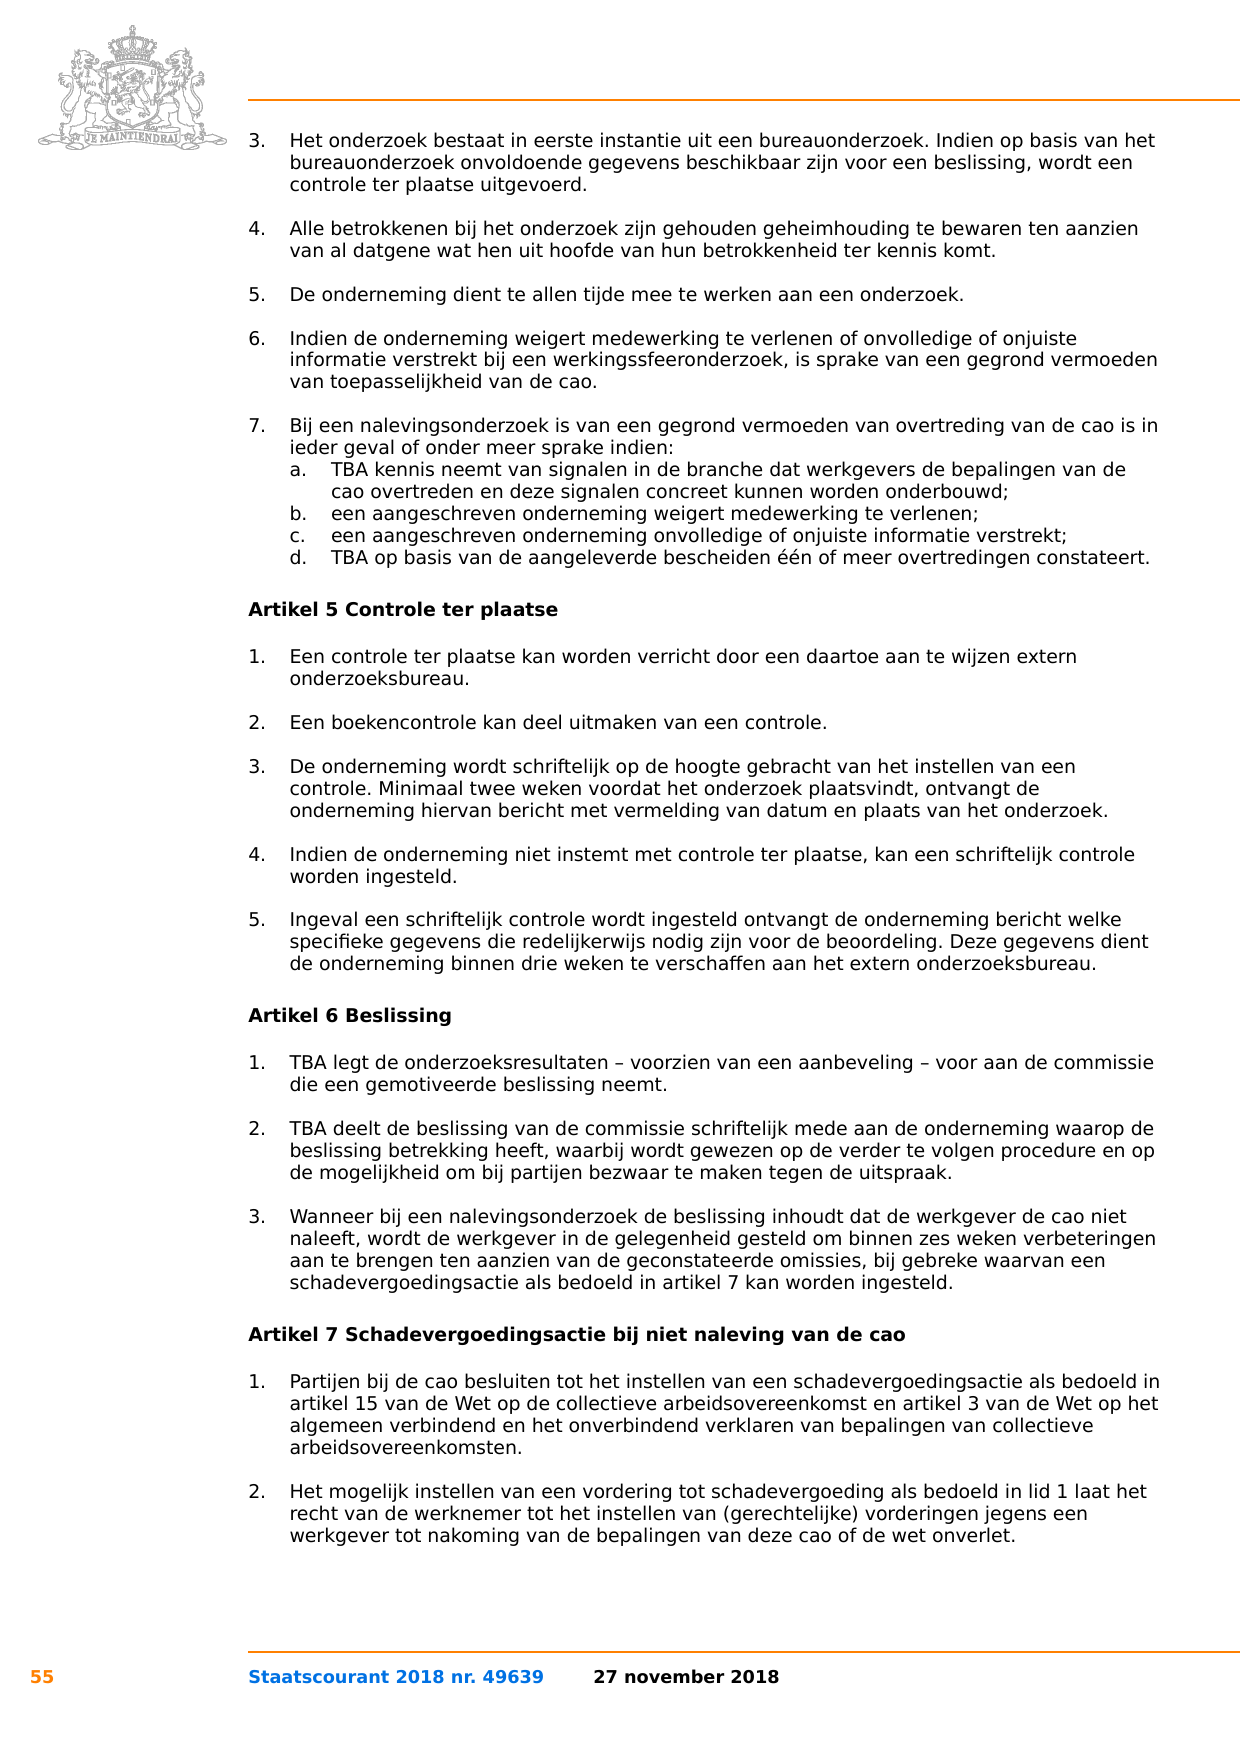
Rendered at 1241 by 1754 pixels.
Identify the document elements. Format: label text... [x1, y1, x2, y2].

text 6. Indien de onderneming weigert medewerking te verlenen of onvolledige of onjuiste informatie verstrekt bij een werkingssfeeronderzoek, is sprake van een gegrond vermoeden van toepasselijkheid van de cao. [248, 327, 1163, 393]
text 2. Het mogelijk instellen van een vordering tot schadevergoeding als bedoeld in lid 1 laat het recht van de werknemer tot het instellen van (gerechtelijke) vorderingen jegens een werkgever tot nakoming van de bepalingen van deze cao of de wet onverlet. [248, 1481, 1163, 1547]
text b. een aangeschreven onderneming weigert medewerking te verlenen; [289, 503, 1163, 525]
text 1. Een controle ter plaatse kan worden verricht door een daartoe aan te wijzen extern onderzoeksbureau. [248, 646, 1163, 690]
text c. een aangeschreven onderneming onvolledige of onjuiste informatie verstrekt; [289, 525, 1163, 547]
text 3. Het onderzoek bestaat in eerste instantie uit een bureauonderzoek. Indien op basis van het bureauonderzoek onvoldoende gegevens beschikbaar zijn voor een beslissing, wordt een controle ter plaatse uitgevoerd. [248, 130, 1163, 196]
picture [38, 25, 227, 150]
text 3. De onderneming wordt schriftelijk op de hoogte gebracht van het instellen van een controle. Minimaal twee weken voordat het onderzoek plaatsvindt, ontvangt de onderneming hiervan bericht met vermelding van datum en plaats van het onderzoek. [248, 756, 1163, 822]
text 4. Alle betrokkenen bij het onderzoek zijn gehouden geheimhouding te bewaren ten aanzien van al datgene wat hen uit hoofde van hun betrokkenheid ter kennis komt. [248, 218, 1163, 262]
text 1. Partijen bij de cao besluiten tot het instellen van een schadevergoedingsactie als bedoeld in artikel 15 van de Wet op de collectieve arbeidsovereenkomst en artikel 3 van de Wet op het algemeen verbindend en het onverbindend verklaren van bepalingen van collectieve arbeidsovereenkomsten. [248, 1371, 1163, 1459]
text 2. Een boekencontrole kan deel uitmaken van een controle. [248, 712, 1163, 734]
text 5. De onderneming dient te allen tijde mee te werken aan een onderzoek. [248, 283, 1163, 306]
text 3. Wanneer bij een nalevingsonderzoek de beslissing inhoudt dat de werkgever de cao niet naleeft, wordt de werkgever in de gelegenheid gesteld om binnen zes weken verbeteringen aan te brengen ten aanzien van de geconstateerde omissies, bij gebreke waarvan een schadevergoedingsactie als bedoeld in artikel 7 kan worden ingesteld. [248, 1206, 1163, 1294]
text 2. TBA deelt de beslissing van de commissie schriftelijk mede aan de onderneming waarop de beslissing betrekking heeft, waarbij wordt gewezen op de verder te volgen procedure en op de mogelijkheid om bij partijen bezwaar te maken tegen de uitspraak. [248, 1118, 1163, 1184]
text a. TBA kennis neemt van signalen in de branche dat werkgevers de bepalingen van de cao overtreden en deze signalen concreet kunnen worden onderbouwd; [289, 459, 1163, 503]
text 5. Ingeval een schriftelijk controle wordt ingesteld ontvangt de onderneming bericht welke specifieke gegevens die redelijkerwijs nodig zijn voor de beoordeling. Deze gegevens dient de onderneming binnen drie weken te verschaffen aan het extern onderzoeksbureau. [248, 909, 1163, 975]
text 4. Indien de onderneming niet instemt met controle ter plaatse, kan een schriftelijk controle worden ingesteld. [248, 843, 1163, 887]
text 1. TBA legt de onderzoeksresultaten – voorzien van een aanbeveling – voor aan de commissie die een gemotiveerde beslissing neemt. [248, 1052, 1163, 1096]
subtitle Artikel 7 Schadevergoedingsactie bij niet naleving van de cao [248, 1324, 1163, 1346]
text d. TBA op basis van de aangeleverde bescheiden één of meer overtredingen constateert. [289, 547, 1163, 569]
subtitle Artikel 5 Controle ter plaatse [248, 599, 1163, 621]
subtitle Artikel 6 Beslissing [248, 1005, 1163, 1027]
text 7. Bij een nalevingsonderzoek is van een gegrond vermoeden van overtreding van de cao is in ieder geval of onder meer sprake indien: [248, 415, 1163, 459]
